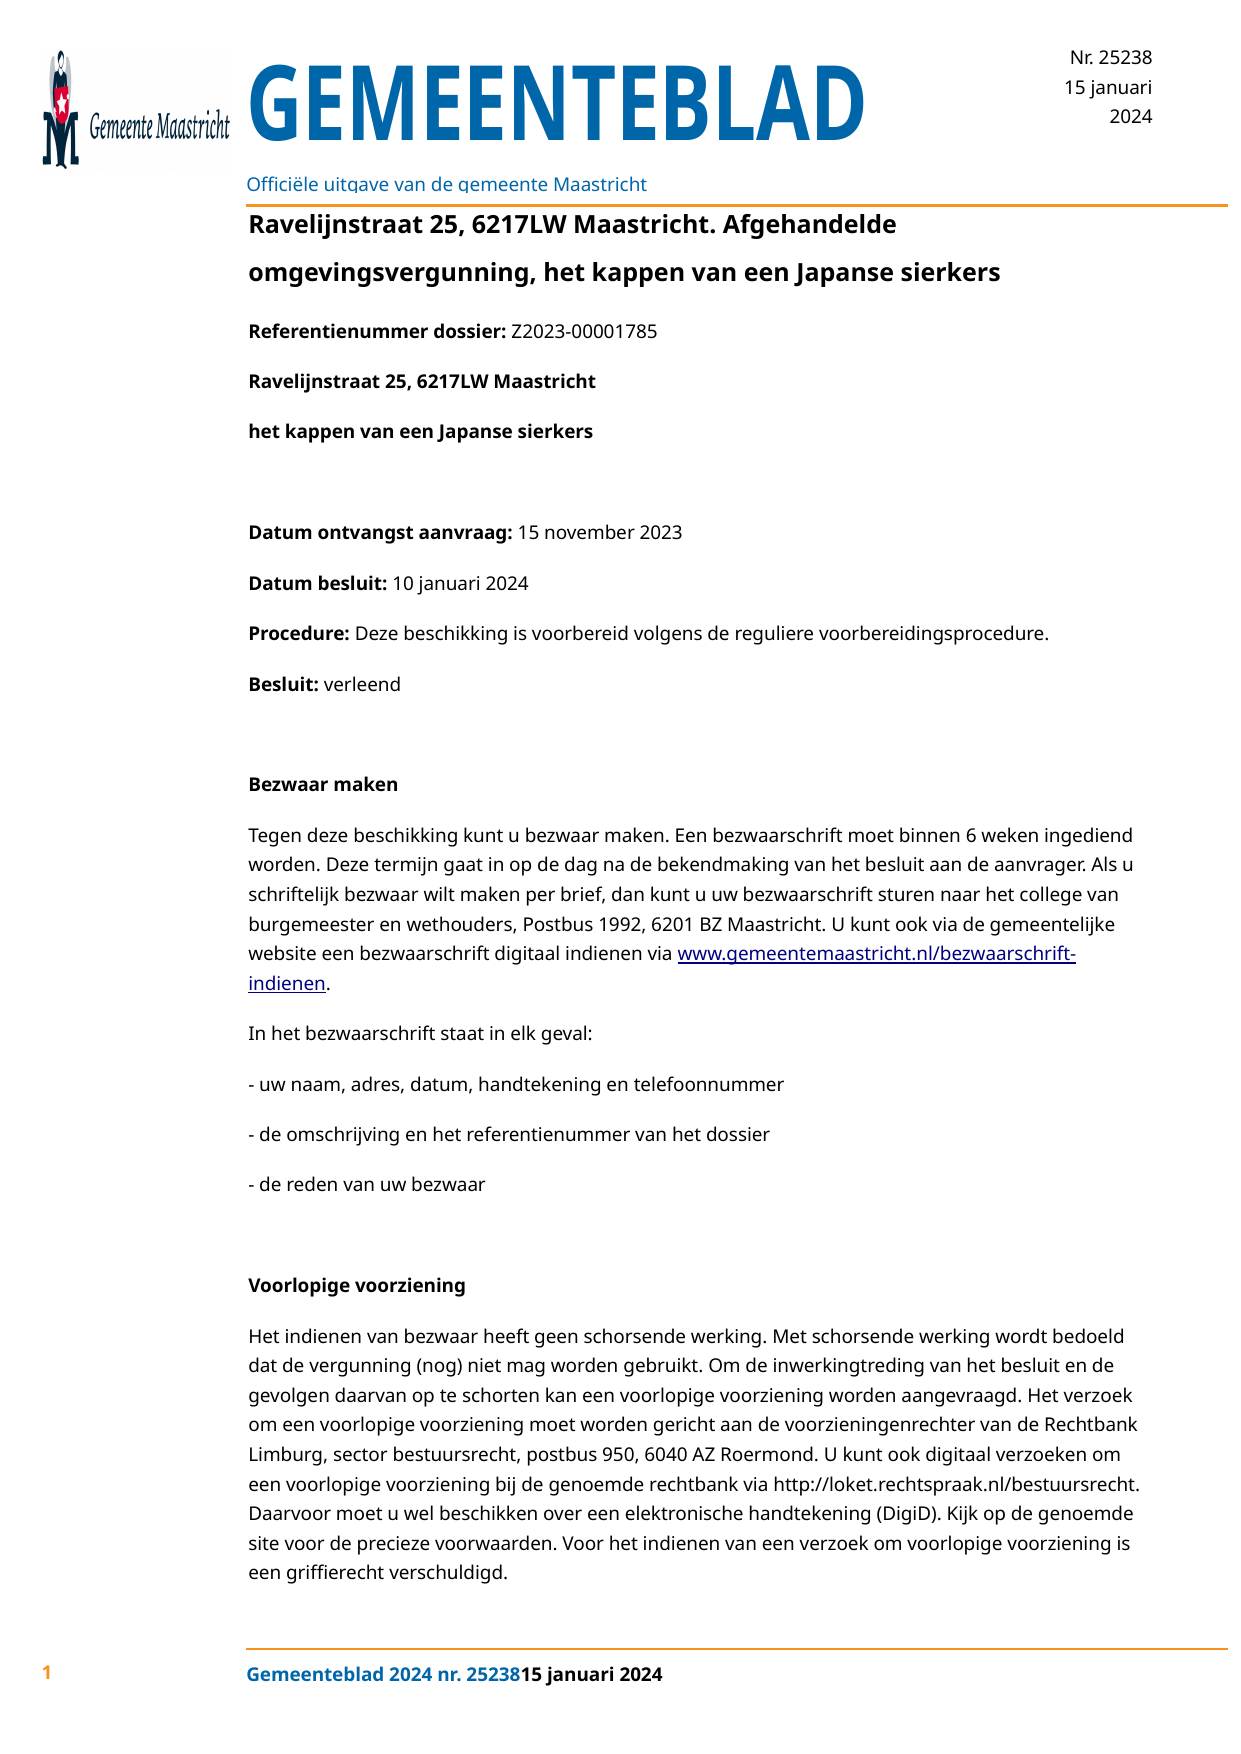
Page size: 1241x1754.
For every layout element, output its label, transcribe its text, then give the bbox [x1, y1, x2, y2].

text Ravelijnstraat 25, 6217LW Maastricht [248, 368, 1152, 394]
text het kappen van een Japanse sierkers [248, 419, 1152, 444]
picture [41, 47, 231, 172]
text Tegen deze beschikking kunt u bezwaar maken. Een bezwaarschrift moet binnen 6 weken ingediend worden. Deze termijn gaat in op de dag na de bekendmaking van het besluit aan de aanvrager. Als u schriftelijk bezwaar wilt maken per brief, dan kunt u uw bezwaarschrift sturen naar het college van burgemeester en wethouders, Postbus 1992, 6201 BZ Maastricht. U kunt ook via de gemeentelijke website een bezwaarschrift digitaal indienen via www.gemeentemaastricht.nl/bezwaarschrift-indienen. [248, 822, 1152, 996]
text Bezwaar maken [248, 772, 1152, 797]
text - uw naam, adres, datum, handtekening en telefoonnummer [248, 1071, 1152, 1097]
text Voorlopige voorziening [248, 1272, 1152, 1298]
text - de omschrijving en het referentienummer van het dossier [248, 1121, 1152, 1147]
text Referentienummer dossier: Z2023-00001785 [248, 318, 1152, 344]
text Procedure: Deze beschikking is voorbereid volgens de reguliere voorbereidingsprocedure. [248, 620, 1152, 646]
text Het indienen van bezwaar heeft geen schorsende werking. Met schorsende werking wordt bedoeld dat de vergunning (nog) niet mag worden gebruikt. Om de inwerkingtreding van het besluit en de gevolgen daarvan op te schorten kan een voorlopige voorziening worden aangevraagd. Het verzoek om een voorlopige voorziening moet worden gericht aan de voorzieningenrechter van de Rechtbank Limburg, sector bestuursrecht, postbus 950, 6040 AZ Roermond. U kunt ook digitaal verzoeken om een voorlopige voorziening bij de genoemde rechtbank via http://loket.rechtspraak.nl/bestuursrecht. Daarvoor moet u wel beschikken over een elektronische handtekening (DigiD). Kijk op de genoemde site voor de precieze voorwaarden. Voor het indienen van een verzoek om voorlopige voorziening is een griffierecht verschuldigd. [248, 1323, 1152, 1585]
text Datum besluit: 10 januari 2024 [248, 570, 1152, 596]
text Datum ontvangst aanvraag: 15 november 2023 [248, 519, 1152, 545]
text Besluit: verleend [248, 671, 1152, 697]
text - de reden van uw bezwaar [248, 1172, 1152, 1197]
text Ravelijnstraat 25, 6217LW Maastricht. Afgehandelde omgevingsvergunning, het kappen van een Japanse sierkers [248, 207, 1152, 288]
text In het bezwaarschrift staat in elk geval: [248, 1020, 1152, 1046]
